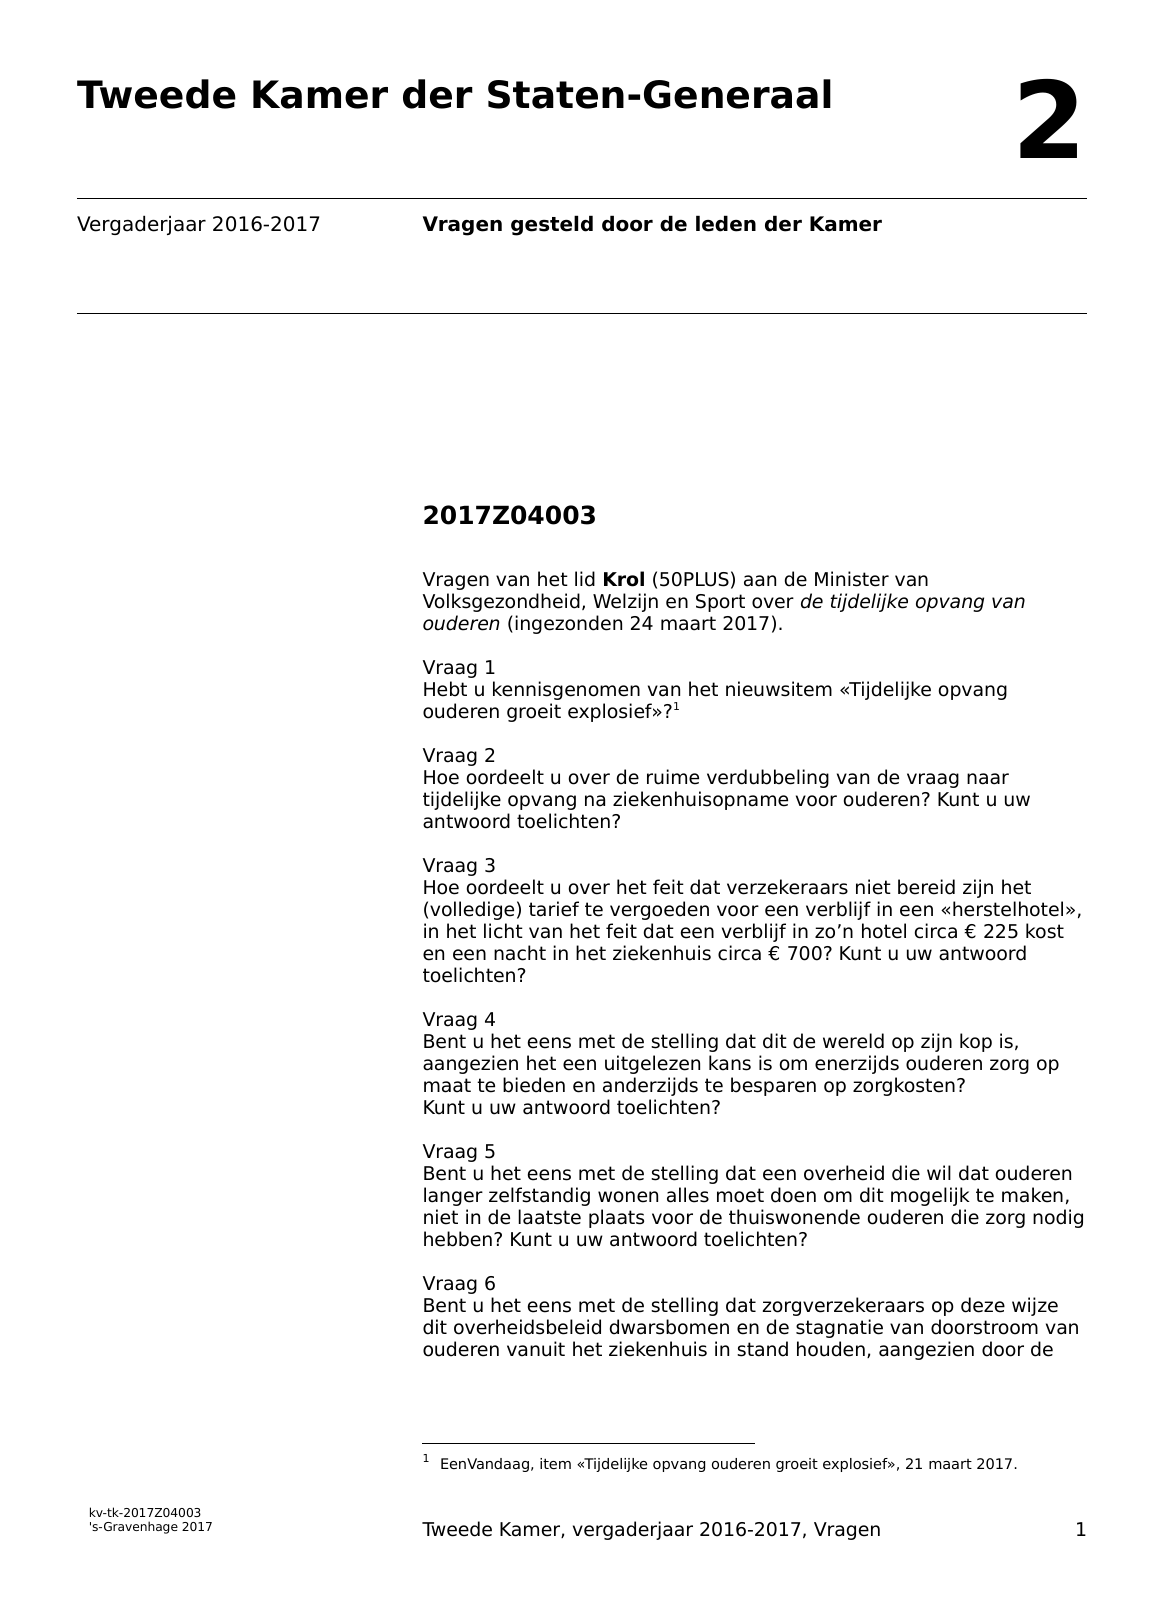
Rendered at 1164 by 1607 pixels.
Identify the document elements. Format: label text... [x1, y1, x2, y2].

text Vraag 2 [422, 745, 1087, 767]
text Bent u het eens met de stelling dat een overheid die wil dat ouderen langer zelfstandig wonen alles moet doen om dit mogelijk te maken, niet in de laatste plaats voor de thuiswonende ouderen die zorg nodig hebben? Kunt u uw antwoord toelichten? [422, 1163, 1087, 1251]
text Hoe oordeelt u over het feit dat verzekeraars niet bereid zijn het (volledige) tarief te vergoeden voor een verblijf in een «herstelhotel», in het licht van het feit dat een verblijf in zo’n hotel circa € 225 kost en een nacht in het ziekenhuis circa € 700? Kunt u uw antwoord toelichten? [422, 877, 1087, 987]
text Bent u het eens met de stelling dat zorgverzekeraars op deze wijze dit overheidsbeleid dwarsbomen en de stagnatie van doorstroom van ouderen vanuit het ziekenhuis in stand houden, aangezien door de [422, 1295, 1087, 1361]
text EenVandaag, item «Tijdelijke opvang ouderen groeit explosief», 21 maart 2017. [422, 1452, 1087, 1474]
text Bent u het eens met de stelling dat dit de wereld op zijn kop is, aangezien het een uitgelezen kans is om enerzijds ouderen zorg op maat te bieden en anderzijds te besparen op zorgkosten? [422, 1031, 1087, 1097]
text kv-tk-2017Z04003 [88, 1506, 323, 1520]
text Kunt u uw antwoord toelichten? [422, 1097, 1087, 1119]
text 2017Z04003 [422, 501, 1087, 531]
table_cell Vragen gesteld door de leden der Kamer [422, 199, 1087, 313]
text 's-Gravenhage 2017 [88, 1520, 323, 1534]
text Vraag 6 [422, 1273, 1087, 1295]
table_header Tweede Kamer der Staten-Generaal [77, 59, 886, 198]
text Vragen van het lid Krol (50PLUS) aan de Minister van Volksgezondheid, Welzijn en Sport over de tijdelijke opvang van ouderen (ingezonden 24 maart 2017). [422, 569, 1087, 635]
table_header 2 [886, 59, 1087, 198]
text Hoe oordeelt u over de ruime verdubbeling van de vraag naar tijdelijke opvang na ziekenhuisopname voor ouderen? Kunt u uw antwoord toelichten? [422, 767, 1087, 833]
text Vraag 3 [422, 855, 1087, 877]
text Vraag 1 [422, 657, 1087, 679]
text Hebt u kennisgenomen van het nieuwsitem «Tijdelijke opvang ouderen groeit explosief»? [422, 679, 1087, 723]
table_cell Vergaderjaar 2016-2017 [77, 199, 422, 313]
text Vraag 5 [422, 1141, 1087, 1163]
text Vraag 4 [422, 1009, 1087, 1031]
